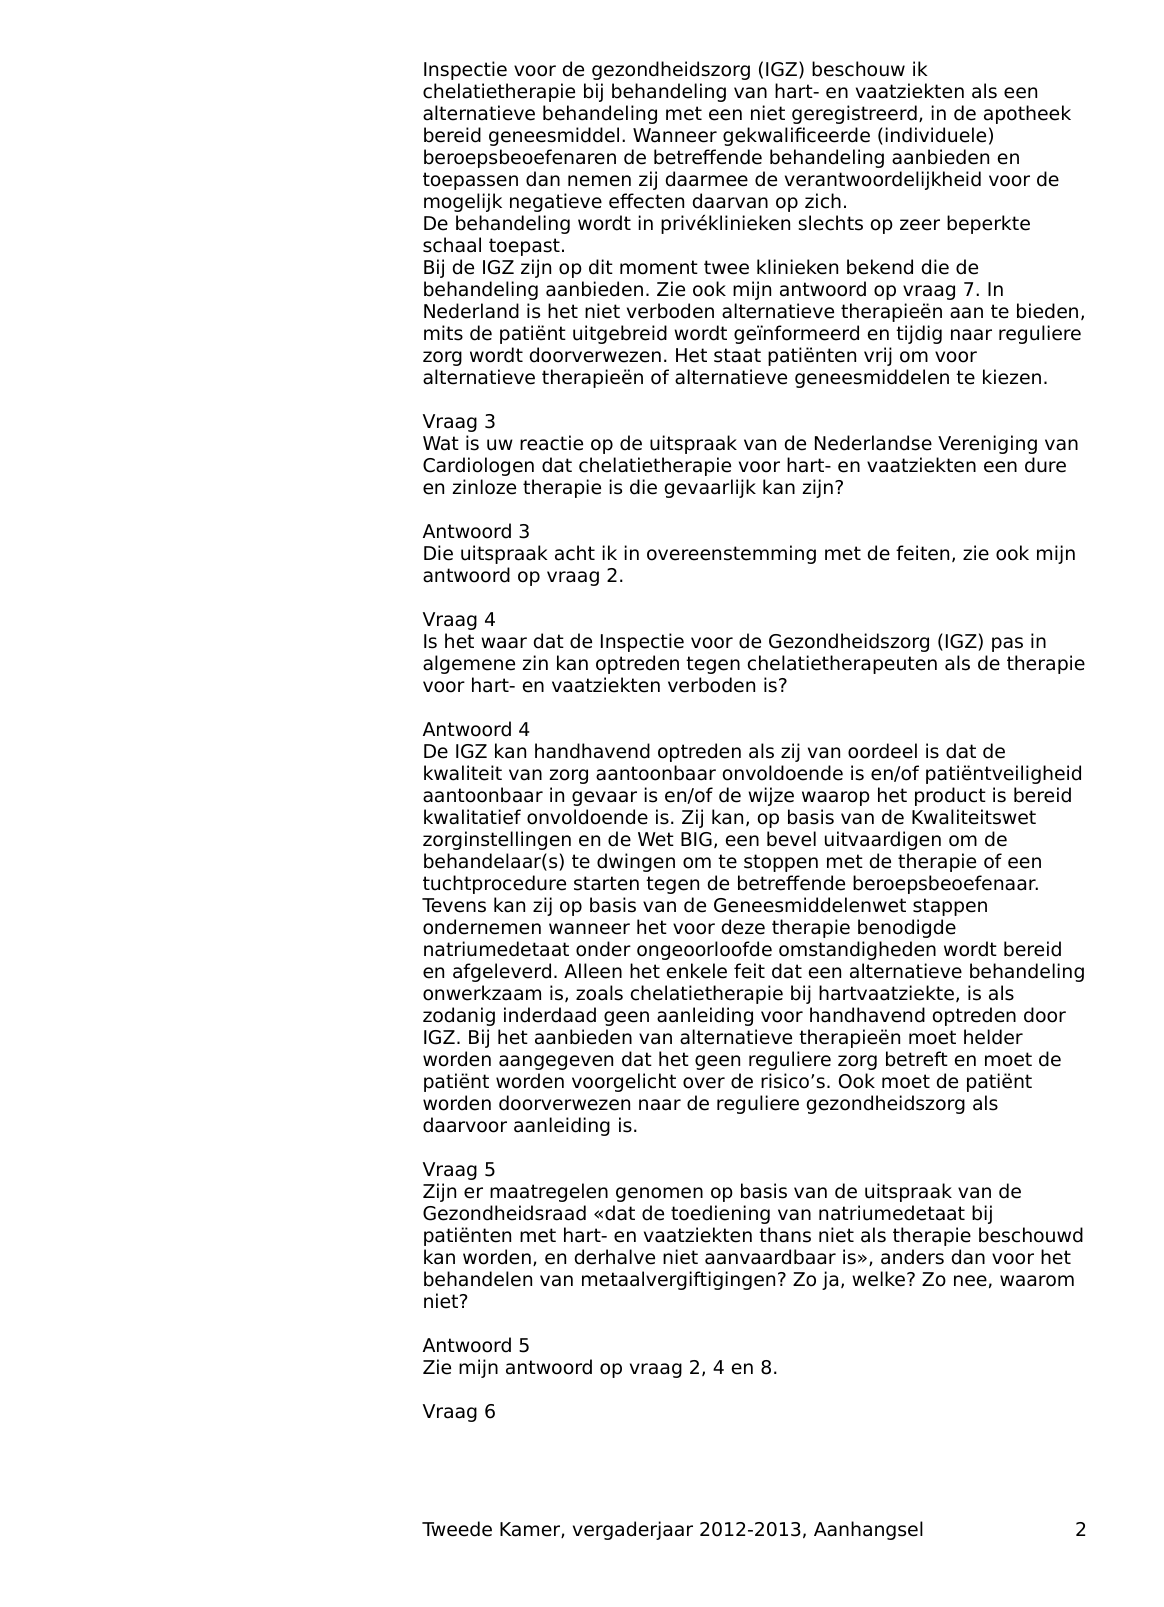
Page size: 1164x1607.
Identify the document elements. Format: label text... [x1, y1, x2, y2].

text Die uitspraak acht ik in overeenstemming met de feiten, zie ook mijn antwoord op vraag 2. [422, 543, 1087, 587]
text Wat is uw reactie op de uitspraak van de Nederlandse Vereniging van Cardiologen dat chelatietherapie voor hart- en vaatziekten een dure en zinloze therapie is die gevaarlijk kan zijn? [422, 433, 1087, 499]
text Antwoord 3 [422, 521, 1087, 543]
text Vraag 6 [422, 1401, 1087, 1423]
text Is het waar dat de Inspectie voor de Gezondheidszorg (IGZ) pas in algemene zin kan optreden tegen chelatietherapeuten als de therapie voor hart- en vaatziekten verboden is? [422, 631, 1087, 697]
text Inspectie voor de gezondheidszorg (IGZ) beschouw ik chelatietherapie bij behandeling van hart- en vaatziekten als een alternatieve behandeling met een niet geregistreerd, in de apotheek bereid geneesmiddel. Wanneer gekwalificeerde (individuele) beroepsbeoefenaren de betreffende behandeling aanbieden en toepassen dan nemen zij daarmee de verantwoordelijkheid voor de mogelijk negatieve effecten daarvan op zich. [422, 59, 1087, 213]
text Antwoord 5 [422, 1335, 1087, 1357]
text Vraag 4 [422, 609, 1087, 631]
text Bij de IGZ zijn op dit moment twee klinieken bekend die de behandeling aanbieden. Zie ook mijn antwoord op vraag 7. In Nederland is het niet verboden alternatieve therapieën aan te bieden, mits de patiënt uitgebreid wordt geïnformeerd en tijdig naar reguliere zorg wordt doorverwezen. Het staat patiënten vrij om voor alternatieve therapieën of alternatieve geneesmiddelen te kiezen. [422, 257, 1087, 389]
text Antwoord 4 [422, 719, 1087, 741]
text De IGZ kan handhavend optreden als zij van oordeel is dat de kwaliteit van zorg aantoonbaar onvoldoende is en/of patiëntveiligheid aantoonbaar in gevaar is en/of de wijze waarop het product is bereid kwalitatief onvoldoende is. Zij kan, op basis van de Kwaliteitswet zorginstellingen en de Wet BIG, een bevel uitvaardigen om de behandelaar(s) te dwingen om te stoppen met de therapie of een tuchtprocedure starten tegen de betreffende beroepsbeoefenaar. Tevens kan zij op basis van de Geneesmiddelenwet stappen ondernemen wanneer het voor deze therapie benodigde natriumedetaat onder ongeoorloofde omstandigheden wordt bereid en afgeleverd. Alleen het enkele feit dat een alternatieve behandeling onwerkzaam is, zoals chelatietherapie bij hartvaatziekte, is als zodanig inderdaad geen aanleiding voor handhavend optreden door IGZ. Bij het aanbieden van alternatieve therapieën moet helder worden aangegeven dat het geen reguliere zorg betreft en moet de patiënt worden voorgelicht over de risico’s. Ook moet de patiënt worden doorverwezen naar de reguliere gezondheidszorg als daarvoor aanleiding is. [422, 741, 1087, 1137]
text Zijn er maatregelen genomen op basis van de uitspraak van de Gezondheidsraad «dat de toediening van natriumedetaat bij patiënten met hart- en vaatziekten thans niet als therapie beschouwd kan worden, en derhalve niet aanvaardbaar is», anders dan voor het behandelen van metaalvergiftigingen? Zo ja, welke? Zo nee, waarom niet? [422, 1181, 1087, 1313]
text Vraag 3 [422, 411, 1087, 433]
text Vraag 5 [422, 1159, 1087, 1181]
text Zie mijn antwoord op vraag 2, 4 en 8. [422, 1357, 1087, 1379]
text De behandeling wordt in privéklinieken slechts op zeer beperkte schaal toepast. [422, 213, 1087, 257]
